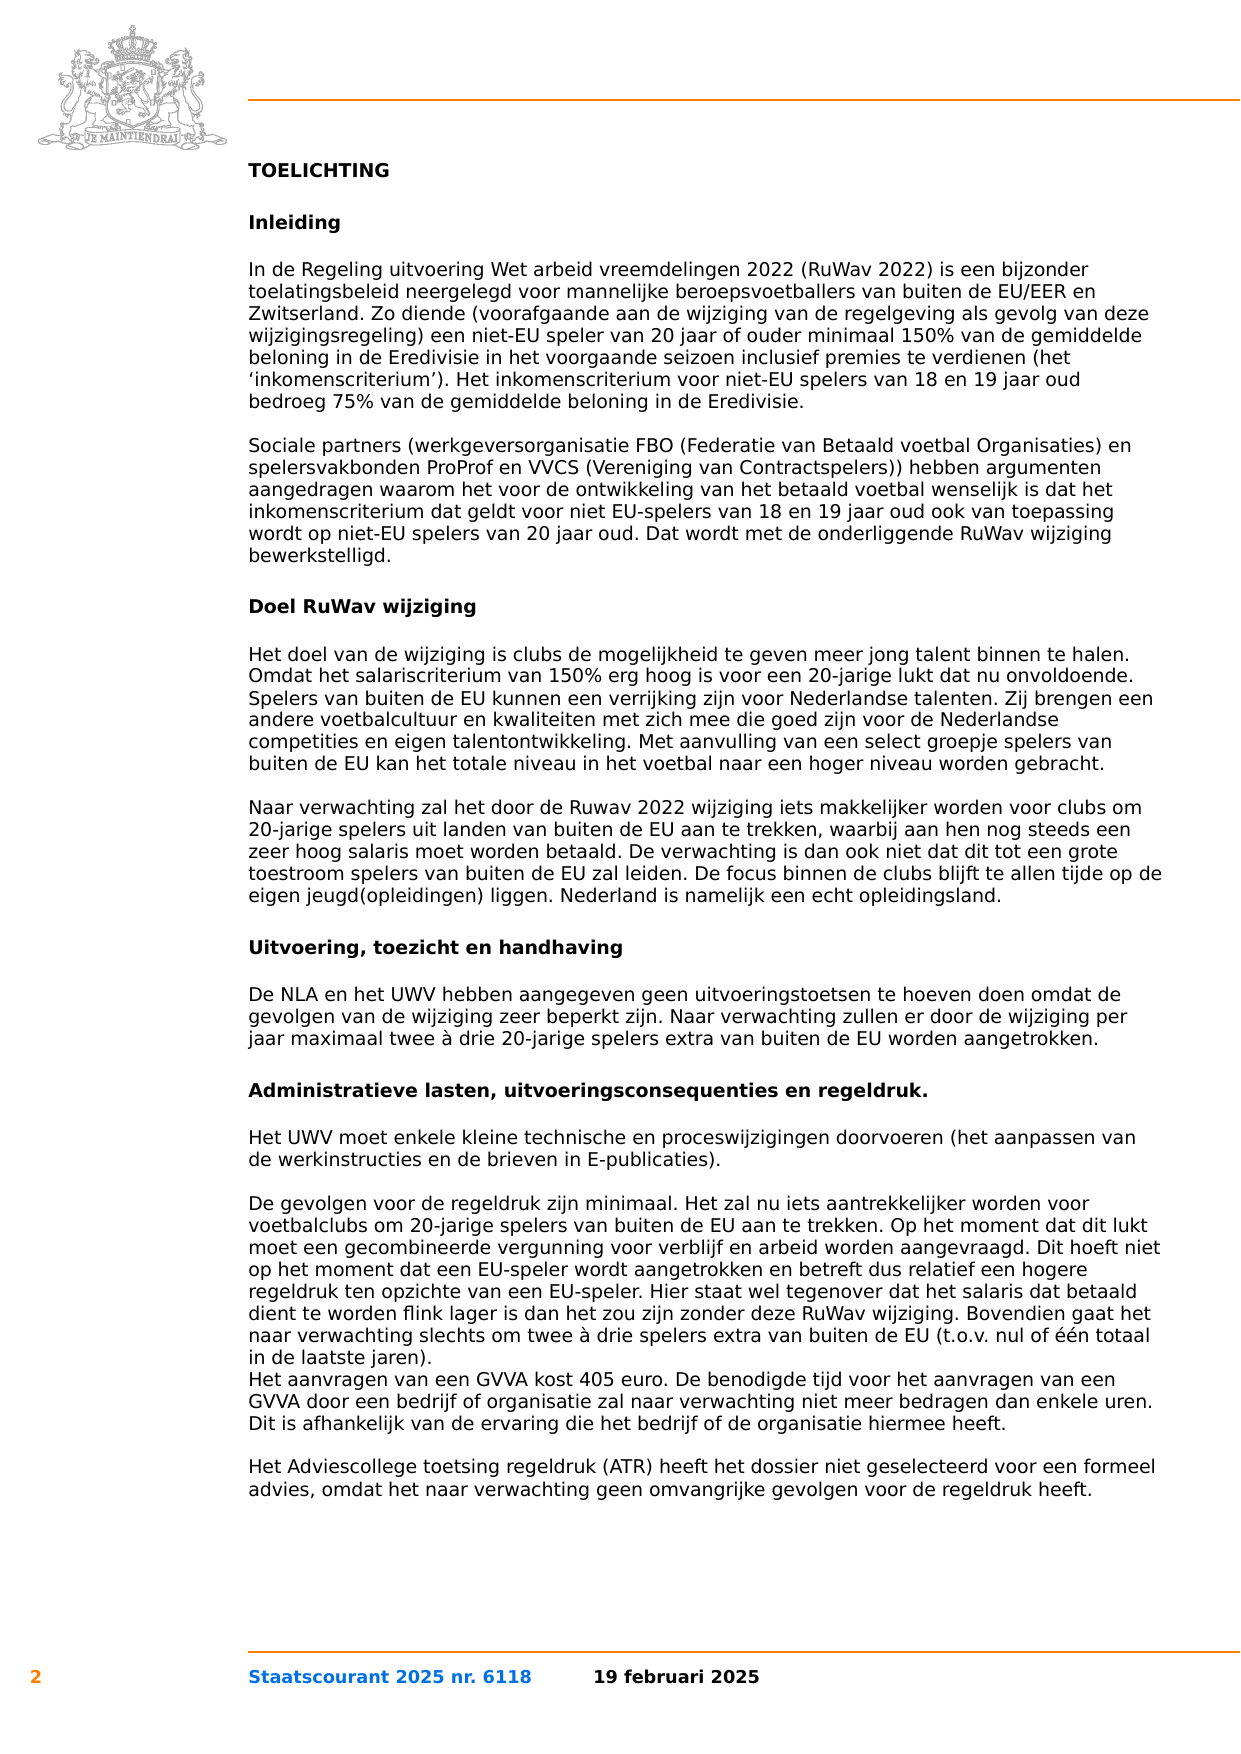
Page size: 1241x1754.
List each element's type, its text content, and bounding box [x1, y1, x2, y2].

text Sociale partners (werkgeversorganisatie FBO (Federatie van Betaald voetbal Organisaties) en spelersvakbonden ProProf en VVCS (Vereniging van Contractspelers)) hebben argumenten aangedragen waarom het voor de ontwikkeling van het betaald voetbal wenselijk is dat het inkomenscriterium dat geldt voor niet EU-spelers van 18 en 19 jaar oud ook van toepassing wordt op niet-EU spelers van 20 jaar oud. Dat wordt met de onderliggende RuWav wijziging bewerkstelligd. [248, 434, 1163, 566]
subtitle TOELICHTING [248, 160, 1163, 182]
subtitle Administratieve lasten, uitvoeringsconsequenties en regeldruk. [248, 1080, 1163, 1102]
subtitle Doel RuWav wijziging [248, 596, 1163, 618]
text Het UWV moet enkele kleine technische en proceswijzigingen doorvoeren (het aanpassen van de werkinstructies en de brieven in E-publicaties). [248, 1127, 1163, 1171]
text Het Adviescollege toetsing regeldruk (ATR) heeft het dossier niet geselecteerd voor een formeel advies, omdat het naar verwachting geen omvangrijke gevolgen voor de regeldruk heeft. [248, 1456, 1163, 1500]
picture [38, 25, 227, 150]
subtitle Inleiding [248, 212, 1163, 234]
text Het doel van de wijziging is clubs de mogelijkheid te geven meer jong talent binnen te halen. Omdat het salariscriterium van 150% erg hoog is voor een 20-jarige lukt dat nu onvoldoende. Spelers van buiten de EU kunnen een verrijking zijn voor Nederlandse talenten. Zij brengen een andere voetbalcultuur en kwaliteiten met zich mee die goed zijn voor de Nederlandse competities en eigen talentontwikkeling. Met aanvulling van een select groepje spelers van buiten de EU kan het totale niveau in het voetbal naar een hoger niveau worden gebracht. [248, 643, 1163, 775]
text In de Regeling uitvoering Wet arbeid vreemdelingen 2022 (RuWav 2022) is een bijzonder toelatingsbeleid neergelegd voor mannelijke beroepsvoetballers van buiten de EU/EER en Zwitserland. Zo diende (voorafgaande aan de wijziging van de regelgeving als gevolg van deze wijzigingsregeling) een niet-EU speler van 20 jaar of ouder minimaal 150% van de gemiddelde beloning in de Eredivisie in het voorgaande seizoen inclusief premies te verdienen (het ‘inkomenscriterium’). Het inkomenscriterium voor niet-EU spelers van 18 en 19 jaar oud bedroeg 75% van de gemiddelde beloning in de Eredivisie. [248, 259, 1163, 413]
subtitle Uitvoering, toezicht en handhaving [248, 937, 1163, 959]
text Naar verwachting zal het door de Ruwav 2022 wijziging iets makkelijker worden voor clubs om 20-jarige spelers uit landen van buiten de EU aan te trekken, waarbij aan hen nog steeds een zeer hoog salaris moet worden betaald. De verwachting is dan ook niet dat dit tot een grote toestroom spelers van buiten de EU zal leiden. De focus binnen de clubs blijft te allen tijde op de eigen jeugd(opleidingen) liggen. Nederland is namelijk een echt opleidingsland. [248, 797, 1163, 907]
text Het aanvragen van een GVVA kost 405 euro. De benodigde tijd voor het aanvragen van een GVVA door een bedrijf of organisatie zal naar verwachting niet meer bedragen dan enkele uren. Dit is afhankelijk van de ervaring die het bedrijf of de organisatie hiermee heeft. [248, 1369, 1163, 1434]
text De NLA en het UWV hebben aangegeven geen uitvoeringstoetsen te hoeven doen omdat de gevolgen van de wijziging zeer beperkt zijn. Naar verwachting zullen er door de wijziging per jaar maximaal twee à drie 20-jarige spelers extra van buiten de EU worden aangetrokken. [248, 984, 1163, 1050]
text De gevolgen voor de regeldruk zijn minimaal. Het zal nu iets aantrekkelijker worden voor voetbalclubs om 20-jarige spelers van buiten de EU aan te trekken. Op het moment dat dit lukt moet een gecombineerde vergunning voor verblijf en arbeid worden aangevraagd. Dit hoeft niet op het moment dat een EU-speler wordt aangetrokken en betreft dus relatief een hogere regeldruk ten opzichte van een EU-speler. Hier staat wel tegenover dat het salaris dat betaald dient te worden flink lager is dan het zou zijn zonder deze RuWav wijziging. Bovendien gaat het naar verwachting slechts om twee à drie spelers extra van buiten de EU (t.o.v. nul of één totaal in de laatste jaren). [248, 1193, 1163, 1369]
